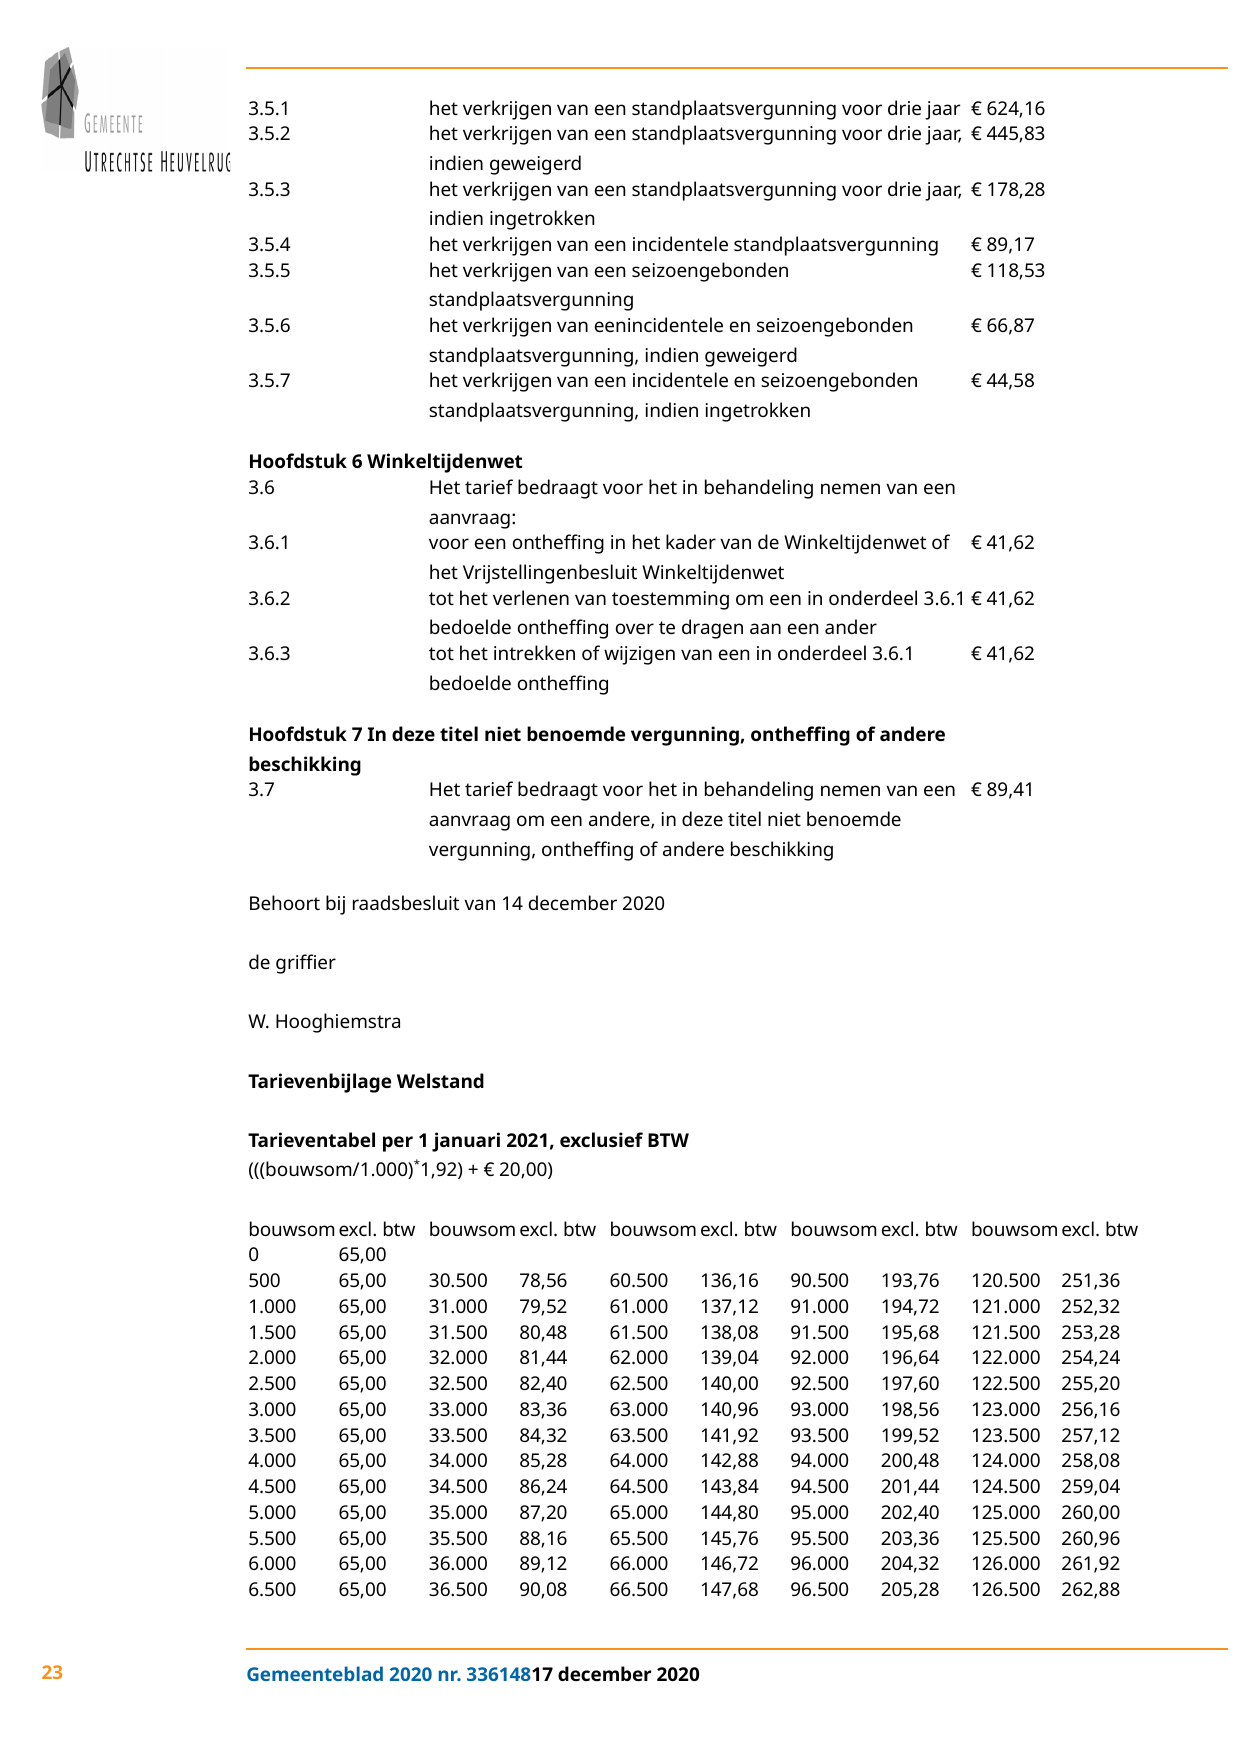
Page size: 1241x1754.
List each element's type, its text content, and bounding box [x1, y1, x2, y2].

table_cell [971, 1242, 1061, 1267]
table_cell 122.000 [971, 1345, 1061, 1370]
text Tarieventabel per 1 januari 2021, exclusief BTW [248, 1127, 1152, 1153]
table_cell 147,68 [700, 1576, 790, 1602]
table_cell 144,80 [700, 1499, 790, 1525]
table_cell 3.7 [248, 777, 429, 861]
table_cell 197,60 [881, 1370, 971, 1396]
table_cell [971, 423, 1152, 448]
table_cell 66.000 [609, 1550, 700, 1576]
table_cell [971, 474, 1152, 529]
table_cell 64.500 [609, 1473, 700, 1499]
table_cell 87,20 [519, 1499, 609, 1525]
table_cell 65,00 [338, 1422, 429, 1447]
table_cell 199,52 [881, 1422, 971, 1447]
table_cell 62.000 [609, 1345, 700, 1370]
table_cell 92.500 [790, 1370, 881, 1396]
table_cell 251,36 [1061, 1268, 1152, 1293]
table_cell 3.6.3 [248, 640, 429, 696]
table_cell 1.000 [248, 1293, 338, 1319]
table_cell 120.500 [971, 1268, 1061, 1293]
table_cell 141,92 [700, 1422, 790, 1447]
table_cell 2.500 [248, 1370, 338, 1396]
table_cell 93.000 [790, 1396, 881, 1422]
table_cell € 624,16 [971, 95, 1152, 121]
table_cell [1061, 1242, 1152, 1267]
table_cell 145,76 [700, 1525, 790, 1550]
table_cell 126.500 [971, 1576, 1061, 1602]
table_cell 3.6.2 [248, 585, 429, 640]
table_cell Het tarief bedraagt voor het in behandeling nemen van een aanvraag: [429, 474, 971, 529]
table_header bouwsom [248, 1216, 338, 1242]
table_cell € 118,53 [971, 257, 1152, 312]
table_cell 193,76 [881, 1268, 971, 1293]
table_cell 65,00 [338, 1345, 429, 1370]
table_cell [971, 449, 1152, 474]
table_cell tot het intrekken of wijzigen van een in onderdeel 3.6.1 bedoelde ontheffing [429, 640, 971, 696]
table_cell 95.500 [790, 1525, 881, 1550]
table_header bouwsom [609, 1216, 700, 1242]
table_cell 198,56 [881, 1396, 971, 1422]
table_cell 84,32 [519, 1422, 609, 1447]
table_cell € 41,62 [971, 585, 1152, 640]
table_cell 94.500 [790, 1473, 881, 1499]
table_cell 124.500 [971, 1473, 1061, 1499]
table_cell 93.500 [790, 1422, 881, 1447]
table_cell [971, 696, 1152, 721]
table_cell 92.000 [790, 1345, 881, 1370]
table_cell 65,00 [338, 1448, 429, 1473]
table_cell 4.500 [248, 1473, 338, 1499]
table_cell 65,00 [338, 1319, 429, 1344]
table_cell 137,12 [700, 1293, 790, 1319]
table_cell 65,00 [338, 1268, 429, 1293]
table_cell € 66,87 [971, 312, 1152, 367]
table_cell het verkrijgen van een incidentele en seizoengebonden standplaatsvergunning, indien ingetrokken [429, 368, 971, 423]
table_cell 201,44 [881, 1473, 971, 1499]
table_cell 65,00 [338, 1242, 429, 1267]
table_cell 63.500 [609, 1422, 700, 1447]
table_cell 82,40 [519, 1370, 609, 1396]
table_cell 124.000 [971, 1448, 1061, 1473]
table_cell 262,88 [1061, 1576, 1152, 1602]
table_cell 65,00 [338, 1370, 429, 1396]
table_cell [429, 696, 971, 721]
table_cell 140,00 [700, 1370, 790, 1396]
table_cell 2.000 [248, 1345, 338, 1370]
table_cell 146,72 [700, 1550, 790, 1576]
table_cell 36.000 [429, 1550, 519, 1576]
table_cell 95.000 [790, 1499, 881, 1525]
text Tarievenbijlage Welstand [248, 1068, 1152, 1094]
table_cell 65,00 [338, 1550, 429, 1576]
table_cell 65,00 [338, 1293, 429, 1319]
table_cell 96.000 [790, 1550, 881, 1576]
table_cell 258,08 [1061, 1448, 1152, 1473]
table_cell 60.500 [609, 1268, 700, 1293]
table_cell 91.500 [790, 1319, 881, 1344]
table_cell het verkrijgen van eenincidentele en seizoengebonden standplaatsvergunning, indien geweigerd [429, 312, 971, 367]
table_cell € 44,58 [971, 368, 1152, 423]
table_cell 123.000 [971, 1396, 1061, 1422]
table_cell 195,68 [881, 1319, 971, 1344]
table_cell 203,36 [881, 1525, 971, 1550]
table_cell 5.000 [248, 1499, 338, 1525]
table_cell 3.5.1 [248, 95, 429, 121]
table_cell 253,28 [1061, 1319, 1152, 1344]
table_header excl. btw [700, 1216, 790, 1242]
table_cell 125.500 [971, 1525, 1061, 1550]
table_cell 500 [248, 1268, 338, 1293]
table_header bouwsom [971, 1216, 1061, 1242]
table_cell 63.000 [609, 1396, 700, 1422]
table_cell 6.500 [248, 1576, 338, 1602]
table_cell [248, 861, 429, 887]
table_cell € 445,83 [971, 121, 1152, 176]
table_cell 3.5.2 [248, 121, 429, 176]
table_cell [429, 861, 1152, 887]
table_cell het verkrijgen van een seizoengebonden standplaatsvergunning [429, 257, 971, 312]
table_cell 94.000 [790, 1448, 881, 1473]
table_cell € 178,28 [971, 176, 1152, 231]
table_cell 79,52 [519, 1293, 609, 1319]
table_cell 5.500 [248, 1525, 338, 1550]
table_cell 200,48 [881, 1448, 971, 1473]
table_cell 30.500 [429, 1268, 519, 1293]
table_cell 125.000 [971, 1499, 1061, 1525]
text (((bouwsom/1.000)*1,92) + € 20,00) [248, 1157, 1152, 1182]
table_header bouwsom [429, 1216, 519, 1242]
table_cell 140,96 [700, 1396, 790, 1422]
table_cell 80,48 [519, 1319, 609, 1344]
table_cell 65,00 [338, 1499, 429, 1525]
table_cell 32.000 [429, 1345, 519, 1370]
table_cell 61.000 [609, 1293, 700, 1319]
table_cell 86,24 [519, 1473, 609, 1499]
table_cell 96.500 [790, 1576, 881, 1602]
table_cell het verkrijgen van een standplaatsvergunning voor drie jaar, indien ingetrokken [429, 176, 971, 231]
table_cell 91.000 [790, 1293, 881, 1319]
table_cell 88,16 [519, 1525, 609, 1550]
table_cell 3.5.7 [248, 368, 429, 423]
table_cell 3.000 [248, 1396, 338, 1422]
table_cell 143,84 [700, 1473, 790, 1499]
table_header excl. btw [881, 1216, 971, 1242]
text Behoort bij raadsbesluit van 14 december 2020 [248, 890, 1152, 916]
table_cell [609, 1242, 700, 1267]
table_cell [429, 1242, 519, 1267]
table_cell 65.000 [609, 1499, 700, 1525]
table_cell 196,64 [881, 1345, 971, 1370]
table_cell 65,00 [338, 1525, 429, 1550]
table_cell 33.500 [429, 1422, 519, 1447]
table_cell 62.500 [609, 1370, 700, 1396]
table_cell € 89,41 [971, 777, 1152, 861]
table_cell 6.000 [248, 1550, 338, 1576]
table_cell 3.5.6 [248, 312, 429, 367]
table_cell 202,40 [881, 1499, 971, 1525]
table_cell 65,00 [338, 1396, 429, 1422]
table_cell 65,00 [338, 1576, 429, 1602]
table_cell 36.500 [429, 1576, 519, 1602]
table_cell [881, 1242, 971, 1267]
table_cell 255,20 [1061, 1370, 1152, 1396]
table_cell 256,16 [1061, 1396, 1152, 1422]
table_cell 90.500 [790, 1268, 881, 1293]
table_cell [248, 696, 429, 721]
table_cell 3.500 [248, 1422, 338, 1447]
table_cell [248, 423, 429, 448]
table_cell 259,04 [1061, 1473, 1152, 1499]
table_cell 138,08 [700, 1319, 790, 1344]
table_cell 33.000 [429, 1396, 519, 1422]
table_cell 3.6 [248, 474, 429, 529]
table_header excl. btw [1061, 1216, 1152, 1242]
table_cell 90,08 [519, 1576, 609, 1602]
table_cell 194,72 [881, 1293, 971, 1319]
table_cell 260,00 [1061, 1499, 1152, 1525]
table_cell tot het verlenen van toestemming om een in onderdeel 3.6.1 bedoelde ontheffing over te dragen aan een ander [429, 585, 971, 640]
table_cell het verkrijgen van een standplaatsvergunning voor drie jaar [429, 95, 971, 121]
table_cell 61.500 [609, 1319, 700, 1344]
table_cell 83,36 [519, 1396, 609, 1422]
text de griffier [248, 949, 1152, 975]
table_cell 136,16 [700, 1268, 790, 1293]
table_cell [971, 721, 1152, 777]
table_cell 205,28 [881, 1576, 971, 1602]
table_cell 126.000 [971, 1550, 1061, 1576]
table_cell het verkrijgen van een incidentele standplaatsvergunning [429, 231, 971, 257]
table_cell 35.000 [429, 1499, 519, 1525]
table_cell 0 [248, 1242, 338, 1267]
table_cell 85,28 [519, 1448, 609, 1473]
table_cell Het tarief bedraagt voor het in behandeling nemen van een aanvraag om een andere, in deze titel niet benoemde vergunning, ontheffing of andere beschikking [429, 777, 971, 861]
table_cell 64.000 [609, 1448, 700, 1473]
table_cell 139,04 [700, 1345, 790, 1370]
table_cell € 89,17 [971, 231, 1152, 257]
table_cell 257,12 [1061, 1422, 1152, 1447]
table_cell 34.500 [429, 1473, 519, 1499]
table_cell 252,32 [1061, 1293, 1152, 1319]
table_cell € 41,62 [971, 530, 1152, 585]
table_cell 121.000 [971, 1293, 1061, 1319]
table_cell 123.500 [971, 1422, 1061, 1447]
table_cell 3.5.5 [248, 257, 429, 312]
table_header excl. btw [519, 1216, 609, 1242]
table_cell 1.500 [248, 1319, 338, 1344]
table_cell 66.500 [609, 1576, 700, 1602]
table_cell 122.500 [971, 1370, 1061, 1396]
table_cell 78,56 [519, 1268, 609, 1293]
table_cell 65.500 [609, 1525, 700, 1550]
table_cell [790, 1242, 881, 1267]
table_cell 121.500 [971, 1319, 1061, 1344]
table_header excl. btw [338, 1216, 429, 1242]
table_cell het verkrijgen van een standplaatsvergunning voor drie jaar, indien geweigerd [429, 121, 971, 176]
picture [41, 47, 231, 172]
table_cell 32.500 [429, 1370, 519, 1396]
table_cell 31.000 [429, 1293, 519, 1319]
table_cell 89,12 [519, 1550, 609, 1576]
table_cell 260,96 [1061, 1525, 1152, 1550]
table_cell [429, 423, 971, 448]
table_cell 3.5.3 [248, 176, 429, 231]
table_header bouwsom [790, 1216, 881, 1242]
table_cell 81,44 [519, 1345, 609, 1370]
table_cell 4.000 [248, 1448, 338, 1473]
table_cell 34.000 [429, 1448, 519, 1473]
table_cell [519, 1242, 609, 1267]
table_cell [700, 1242, 790, 1267]
table_cell 204,32 [881, 1550, 971, 1576]
table_cell 254,24 [1061, 1345, 1152, 1370]
table_cell Hoofdstuk 7 In deze titel niet benoemde vergunning, ontheffing of andere beschikking [248, 721, 971, 777]
table_cell € 41,62 [971, 640, 1152, 696]
table_cell 3.5.4 [248, 231, 429, 257]
table_cell Hoofdstuk 6 Winkeltijdenwet [248, 449, 971, 474]
table_cell 142,88 [700, 1448, 790, 1473]
table_cell 65,00 [338, 1473, 429, 1499]
text W. Hooghiemstra [248, 1009, 1152, 1034]
table_cell 31.500 [429, 1319, 519, 1344]
table_cell voor een ontheffing in het kader van de Winkeltijdenwet of het Vrijstellingenbesluit Winkeltijdenwet [429, 530, 971, 585]
table_cell 3.6.1 [248, 530, 429, 585]
table_cell 35.500 [429, 1525, 519, 1550]
table_cell 261,92 [1061, 1550, 1152, 1576]
